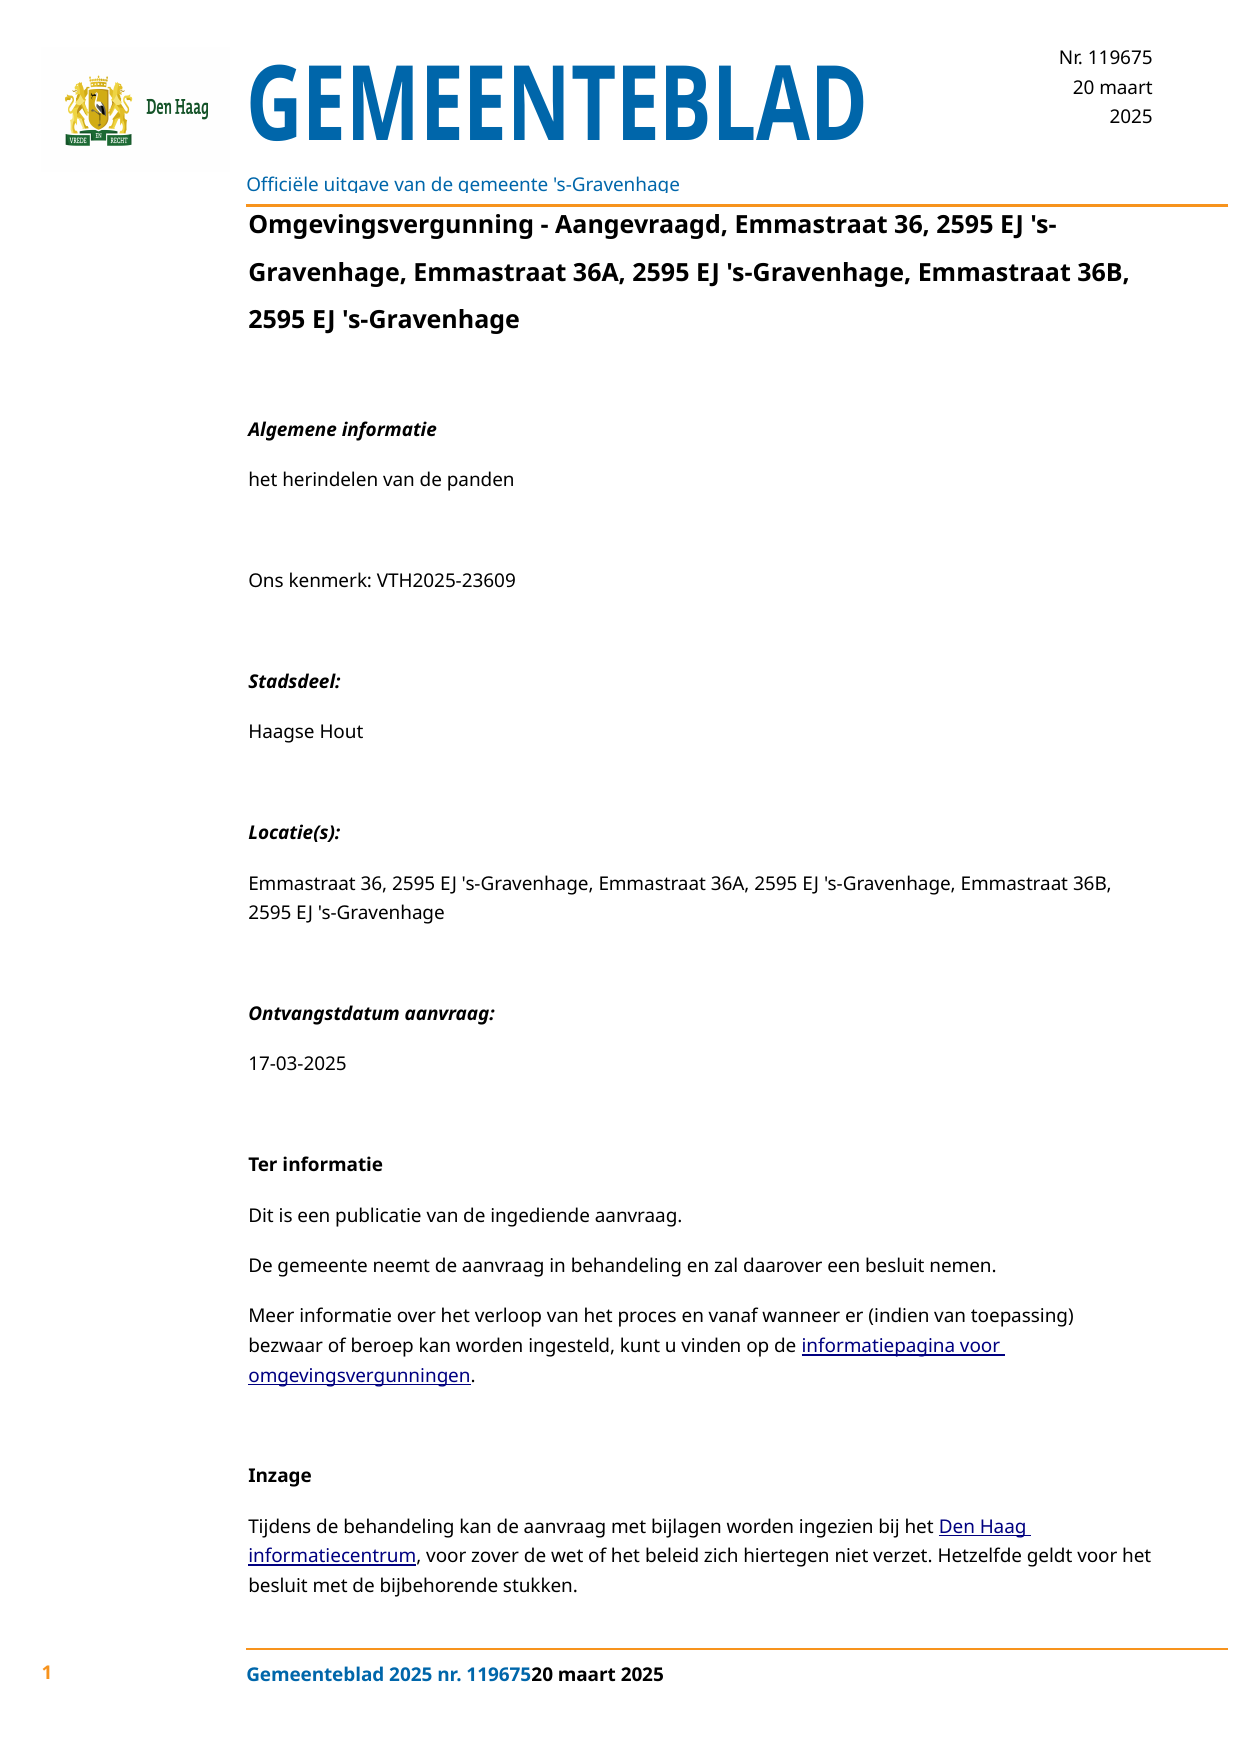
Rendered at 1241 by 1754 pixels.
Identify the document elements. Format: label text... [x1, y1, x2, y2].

text Locatie(s): [248, 819, 1152, 845]
text Stadsdeel: [248, 668, 1152, 694]
text Meer informatie over het verloop van het proces en vanaf wanneer er (indien van toepassing) bezwaar of beroep kan worden ingesteld, kunt u vinden op de informatiepagina voor omgevingsvergunningen. [248, 1303, 1152, 1387]
text Algemene informatie [248, 416, 1152, 442]
text Tijdens de behandeling kan de aanvraag met bijlagen worden ingezien bij het Den Haag informatiecentrum, voor zover de wet of het beleid zich hiertegen niet verzet. Hetzelfde geldt voor het besluit met de bijbehorende stukken. [248, 1513, 1152, 1598]
text Haagse Hout [248, 718, 1152, 744]
text Inzage [248, 1463, 1152, 1488]
picture [41, 47, 231, 172]
text Ter informatie [248, 1151, 1152, 1177]
text Ontvangstdatum aanvraag: [248, 1000, 1152, 1026]
text Ons kenmerk: VTH2025-23609 [248, 567, 1152, 593]
text Dit is een publicatie van de ingediende aanvraag. [248, 1202, 1152, 1227]
text het herindelen van de panden [248, 466, 1152, 492]
text De gemeente neemt de aanvraag in behandeling en zal daarover een besluit nemen. [248, 1252, 1152, 1278]
text 17-03-2025 [248, 1051, 1152, 1076]
text Omgevingsvergunning - Aangevraagd, Emmastraat 36, 2595 EJ 's-Gravenhage, Emmastraat 36A, 2595 EJ 's-Gravenhage, Emmastraat 36B, 2595 EJ 's-Gravenhage [248, 207, 1152, 336]
text Emmastraat 36, 2595 EJ 's-Gravenhage, Emmastraat 36A, 2595 EJ 's-Gravenhage, Emmastraat 36B, 2595 EJ 's-Gravenhage [248, 870, 1152, 925]
